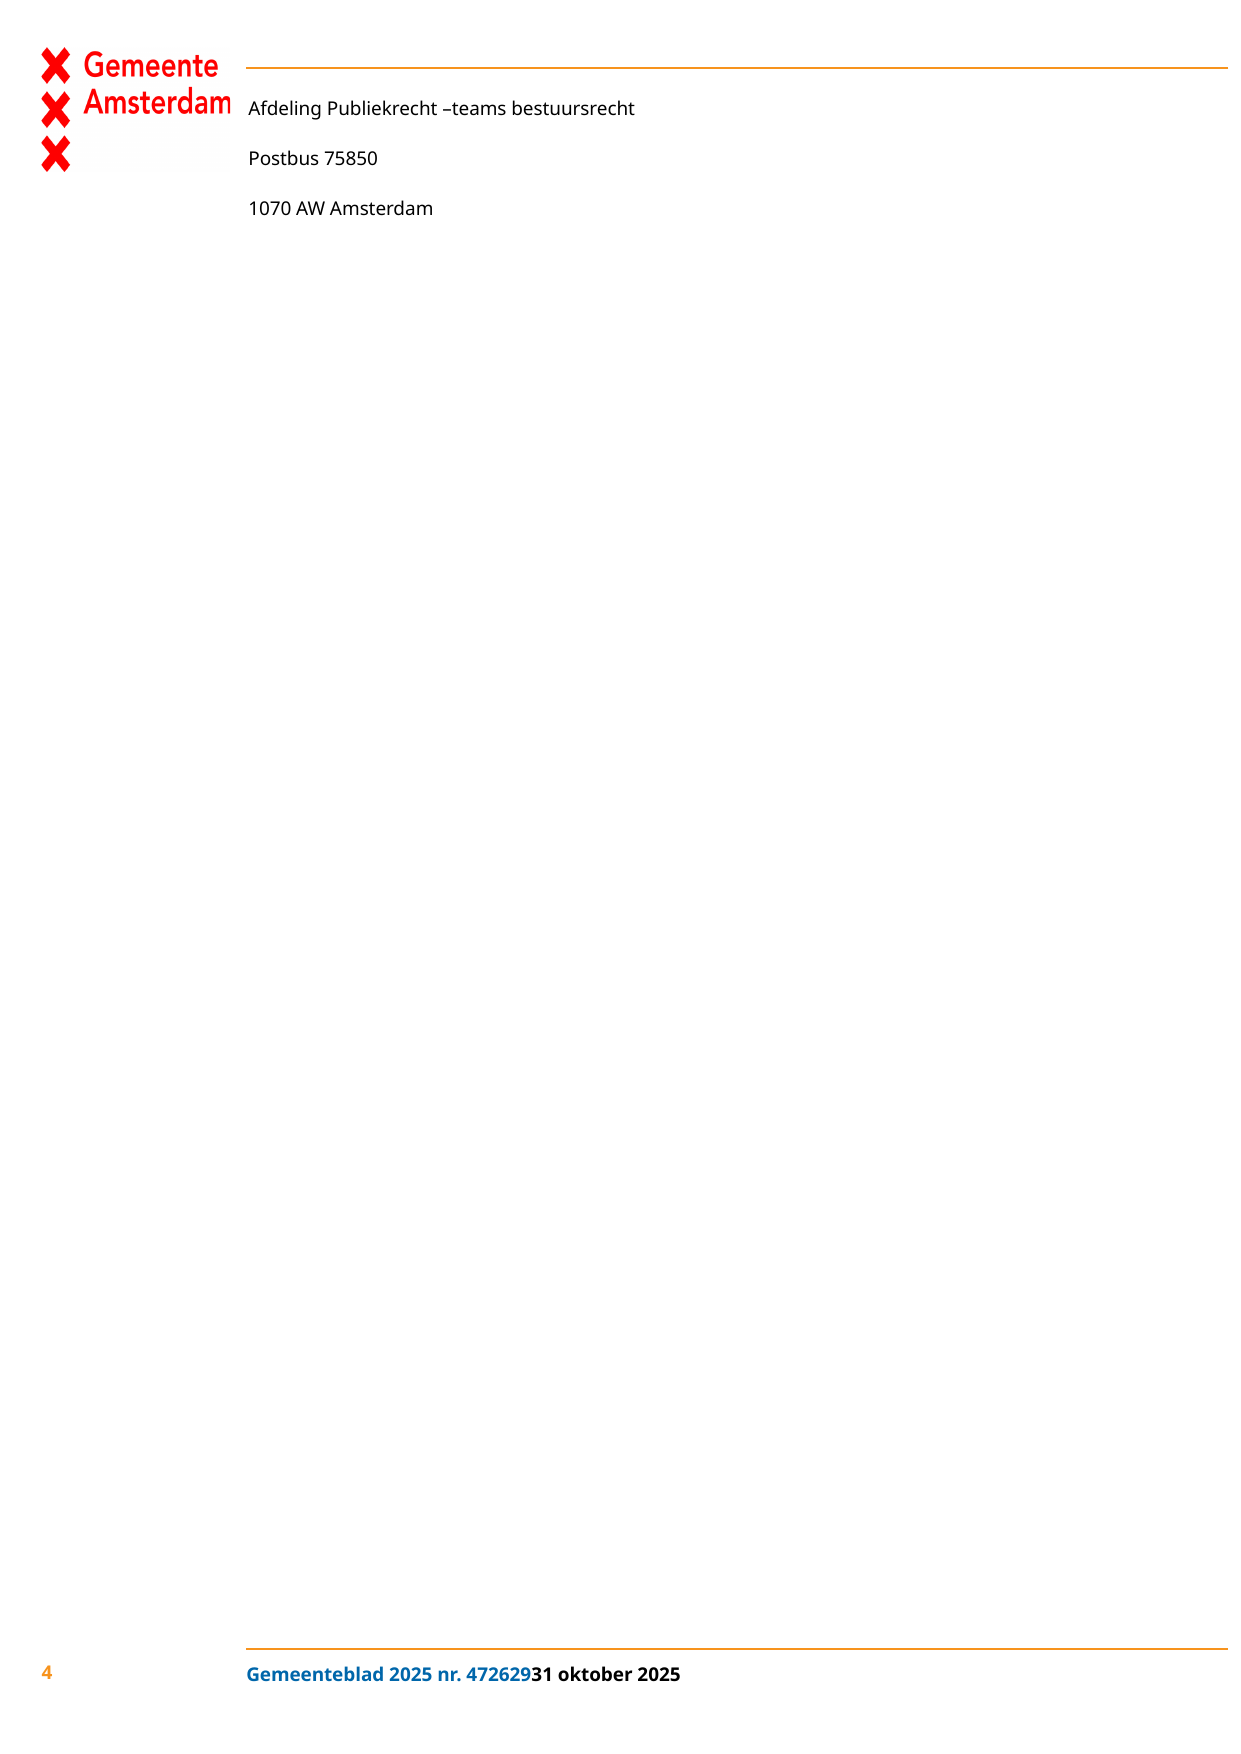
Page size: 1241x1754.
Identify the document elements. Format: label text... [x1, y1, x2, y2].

text Afdeling Publiekrecht –teams bestuursrecht [248, 95, 1152, 121]
text 1070 AW Amsterdam [248, 196, 1152, 221]
text Postbus 75850 [248, 145, 1152, 171]
picture [41, 47, 231, 172]
